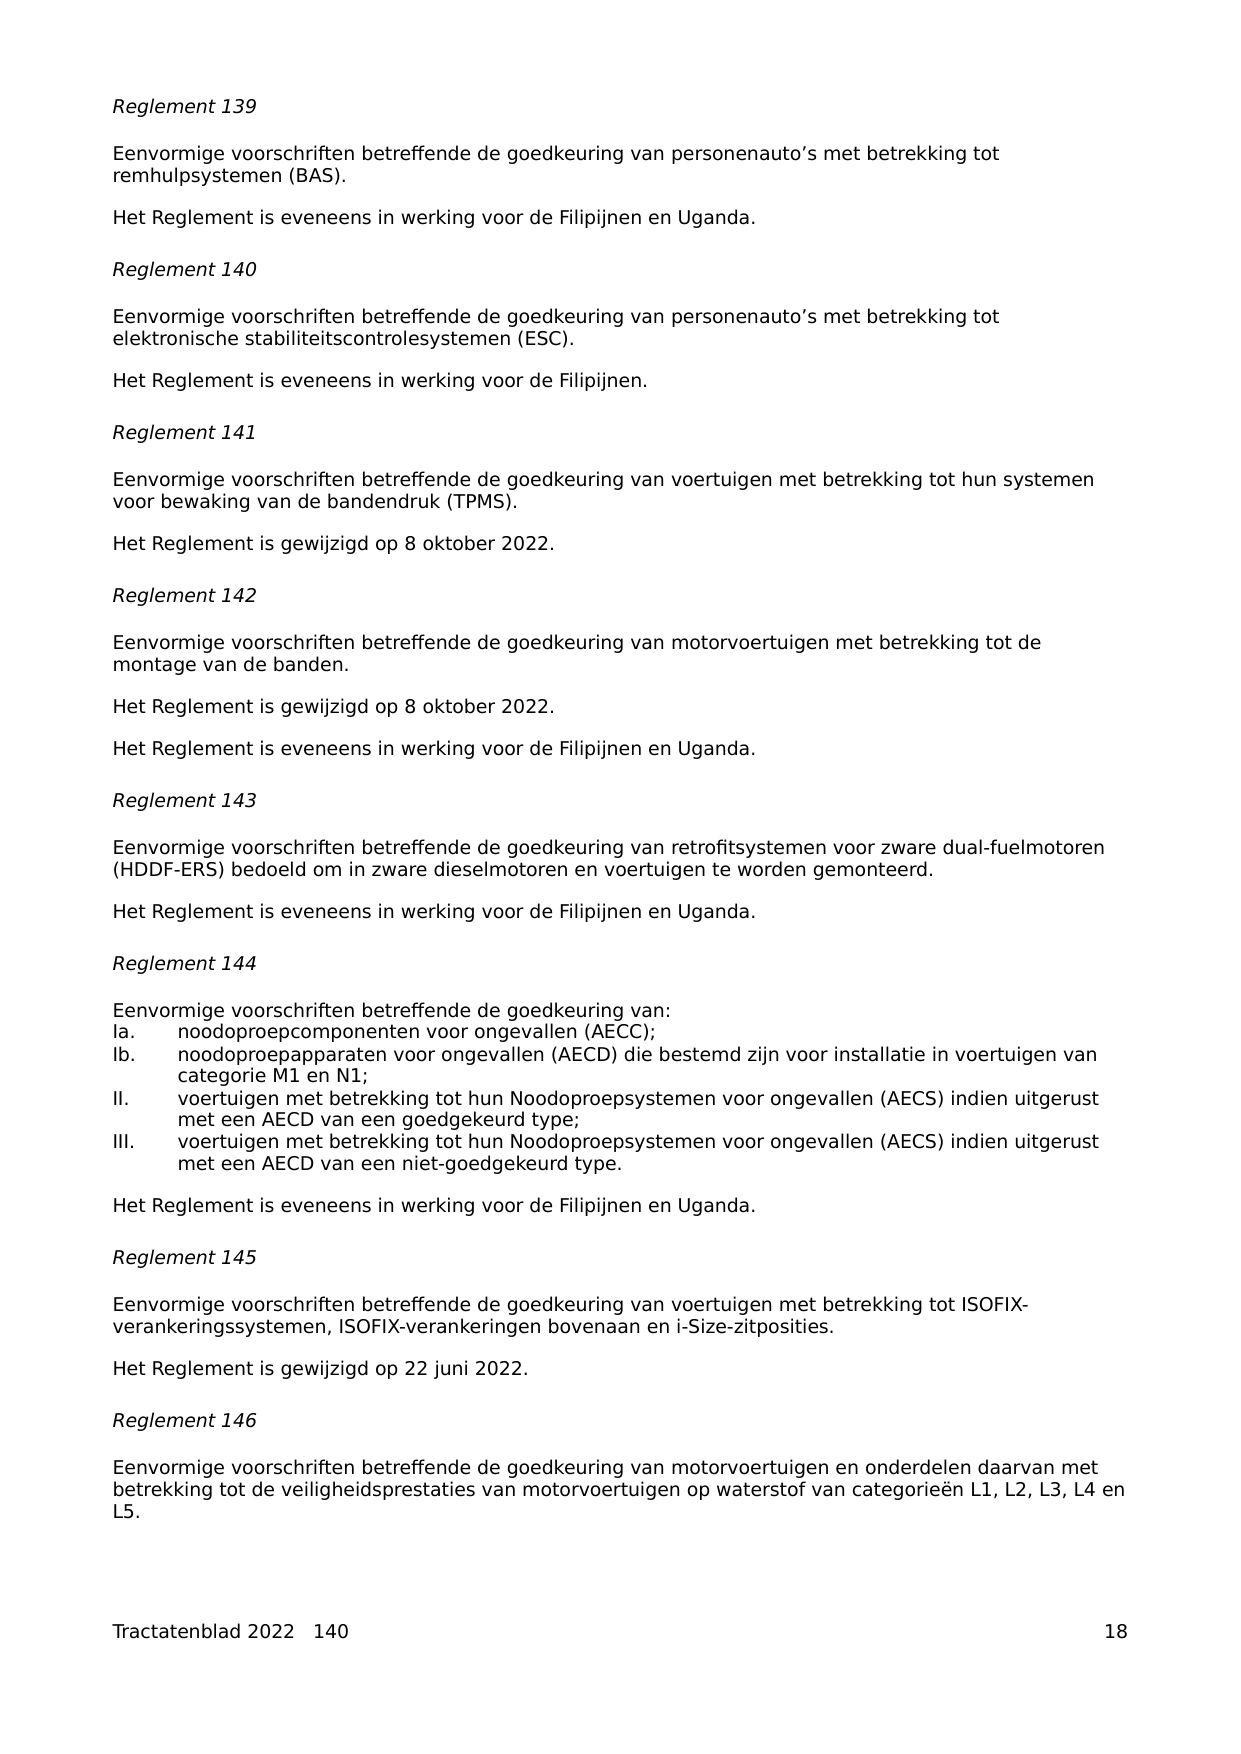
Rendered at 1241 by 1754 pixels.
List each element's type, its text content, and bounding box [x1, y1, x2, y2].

text II. voertuigen met betrekking tot hun Noodoproepsystemen voor ongevallen (AECS) indien uitgerust met een AECD van een goedgekeurd type; [112, 1087, 1128, 1131]
subtitle Reglement 144 [112, 952, 1128, 974]
subtitle Reglement 141 [112, 422, 1128, 444]
text Het Reglement is eveneens in werking voor de Filipijnen. [112, 370, 1128, 392]
text Het Reglement is eveneens in werking voor de Filipijnen en Uganda. [112, 207, 1128, 229]
text Het Reglement is eveneens in werking voor de Filipijnen en Uganda. [112, 1195, 1128, 1217]
subtitle Reglement 140 [112, 259, 1128, 281]
text Eenvormige voorschriften betreffende de goedkeuring van voertuigen met betrekking tot ISOFIX-verankeringssystemen, ISOFIX-verankeringen bovenaan en i-Size-zitposities. [112, 1294, 1128, 1338]
text Het Reglement is gewijzigd op 22 juni 2022. [112, 1358, 1128, 1380]
subtitle Reglement 146 [112, 1410, 1128, 1432]
text Eenvormige voorschriften betreffende de goedkeuring van motorvoertuigen en onderdelen daarvan met betrekking tot de veiligheidsprestaties van motorvoertuigen op waterstof van categorieën L1, L2, L3, L4 en L5. [112, 1457, 1128, 1523]
text Het Reglement is eveneens in werking voor de Filipijnen en Uganda. [112, 738, 1128, 759]
text Eenvormige voorschriften betreffende de goedkeuring van: [112, 999, 1128, 1021]
subtitle Reglement 142 [112, 585, 1128, 607]
text Het Reglement is eveneens in werking voor de Filipijnen en Uganda. [112, 901, 1128, 922]
text Het Reglement is gewijzigd op 8 oktober 2022. [112, 696, 1128, 718]
text Eenvormige voorschriften betreffende de goedkeuring van motorvoertuigen met betrekking tot de montage van de banden. [112, 632, 1128, 676]
text Ib. noodoproepapparaten voor ongevallen (AECD) die bestemd zijn voor installatie in voertuigen van categorie M1 en N1; [112, 1043, 1128, 1087]
subtitle Reglement 143 [112, 789, 1128, 812]
text Het Reglement is gewijzigd op 8 oktober 2022. [112, 533, 1128, 555]
text Eenvormige voorschriften betreffende de goedkeuring van personenauto’s met betrekking tot remhulpsystemen (BAS). [112, 143, 1128, 187]
subtitle Reglement 145 [112, 1247, 1128, 1269]
text Ia. noodoproepcomponenten voor ongevallen (AECC); [112, 1021, 1128, 1043]
text Eenvormige voorschriften betreffende de goedkeuring van retrofitsystemen voor zware dual-fuelmotoren (HDDF-ERS) bedoeld om in zware dieselmotoren en voertuigen te worden gemonteerd. [112, 837, 1128, 881]
subtitle Reglement 139 [112, 96, 1128, 118]
text Eenvormige voorschriften betreffende de goedkeuring van personenauto’s met betrekking tot elektronische stabiliteitscontrolesystemen (ESC). [112, 306, 1128, 350]
text III. voertuigen met betrekking tot hun Noodoproepsystemen voor ongevallen (AECS) indien uitgerust met een AECD van een niet-goedgekeurd type. [112, 1131, 1128, 1175]
text Eenvormige voorschriften betreffende de goedkeuring van voertuigen met betrekking tot hun systemen voor bewaking van de bandendruk (TPMS). [112, 469, 1128, 513]
